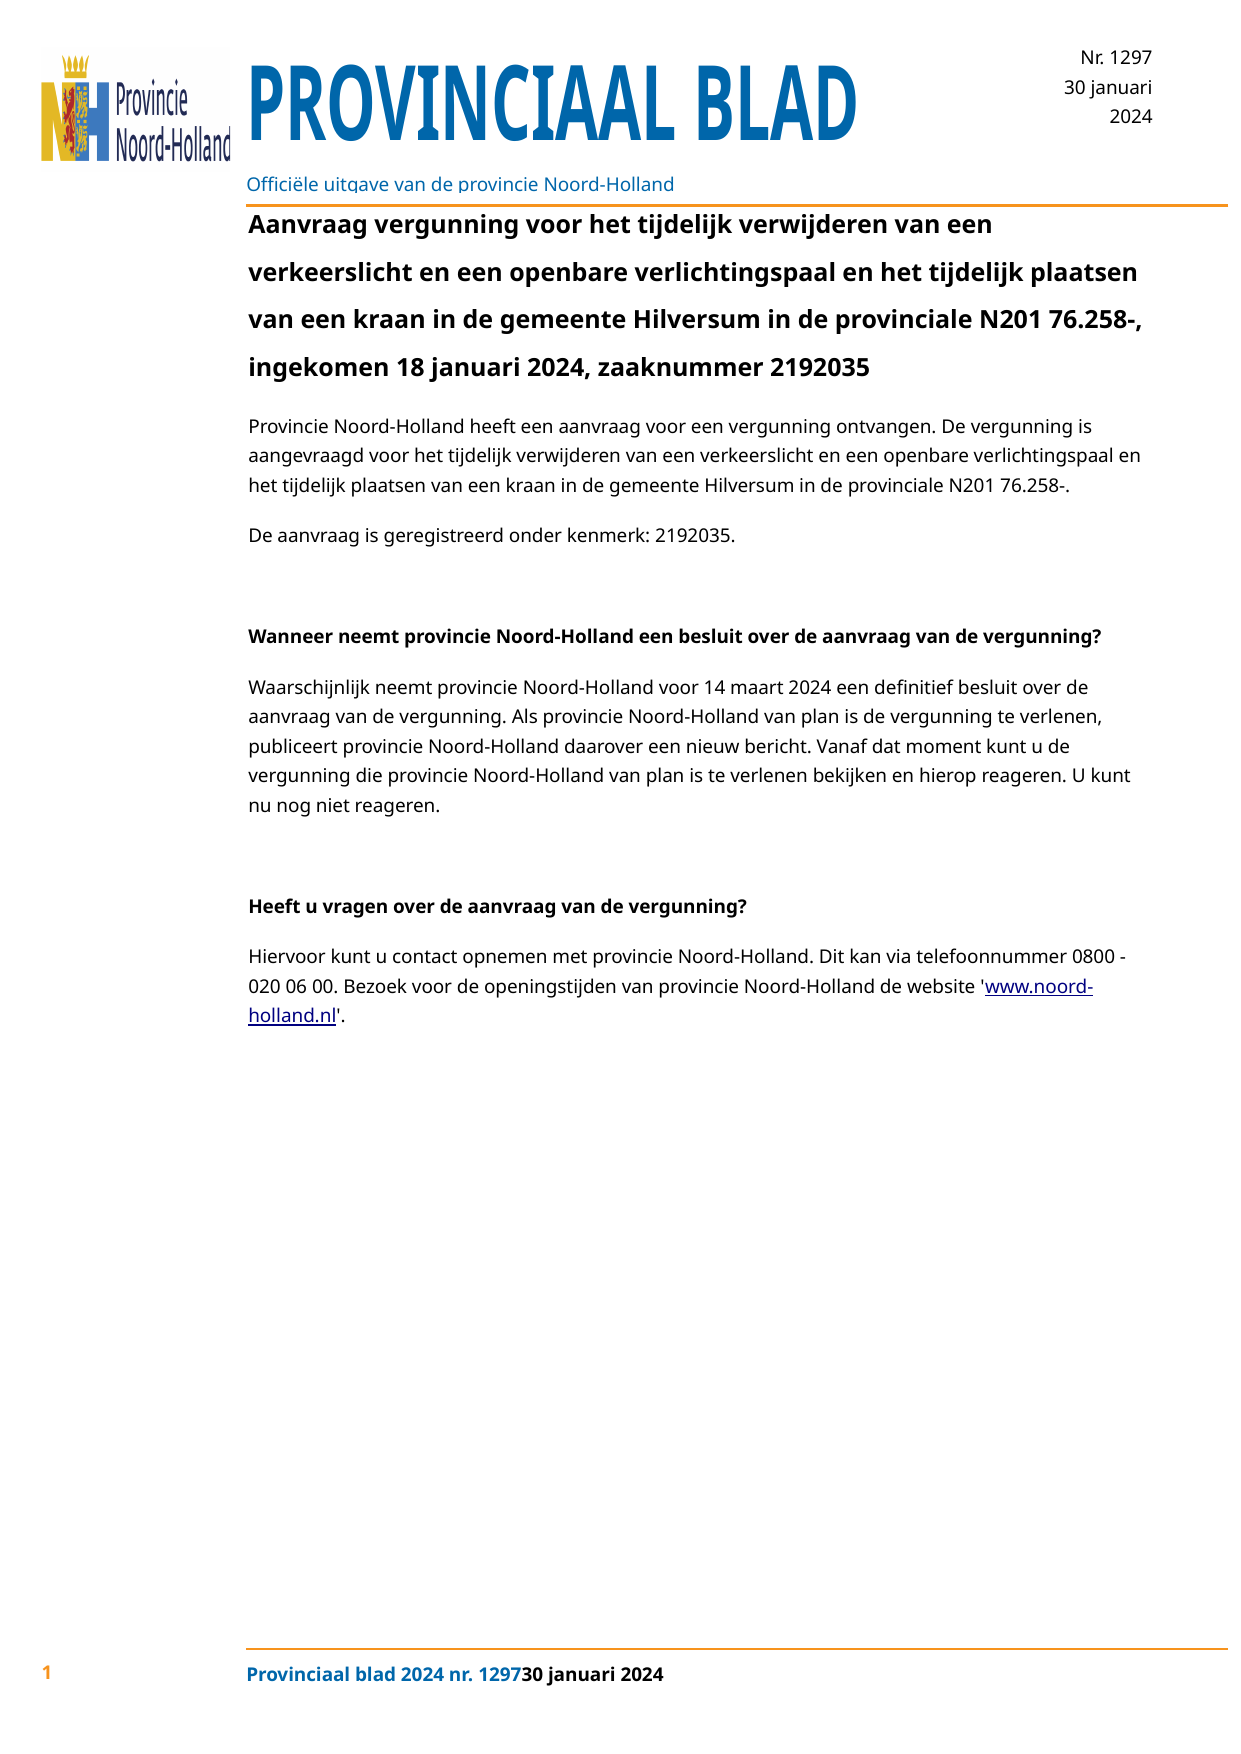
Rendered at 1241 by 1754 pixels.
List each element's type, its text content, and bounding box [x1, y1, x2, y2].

text De aanvraag is geregistreerd onder kenmerk: 2192035. [248, 523, 1152, 548]
text Waarschijnlijk neemt provincie Noord-Holland voor 14 maart 2024 een definitief besluit over de aanvraag van de vergunning. Als provincie Noord-Holland van plan is de vergunning te verlenen, publiceert provincie Noord-Holland daarover een nieuw bericht. Vanaf dat moment kunt u de vergunning die provincie Noord-Holland van plan is te verlenen bekijken en hierop reageren. U kunt nu nog niet reageren. [248, 674, 1152, 818]
picture [41, 47, 231, 172]
text Aanvraag vergunning voor het tijdelijk verwijderen van een verkeerslicht en een openbare verlichtingspaal en het tijdelijk plaatsen van een kraan in de gemeente Hilversum in de provinciale N201 76.258-, ingekomen 18 januari 2024, zaaknummer 2192035 [248, 207, 1152, 384]
text Wanneer neemt provincie Noord-Holland een besluit over de aanvraag van de vergunning? [248, 623, 1152, 649]
text Hiervoor kunt u contact opnemen met provincie Noord-Holland. Dit kan via telefoonnummer 0800 - 020 06 00. Bezoek voor de openingstijden van provincie Noord-Holland de website 'www.noord-holland.nl'. [248, 943, 1152, 1028]
text Provincie Noord-Holland heeft een aanvraag voor een vergunning ontvangen. De vergunning is aangevraagd voor het tijdelijk verwijderen van een verkeerslicht en een openbare verlichtingspaal en het tijdelijk plaatsen van een kraan in de gemeente Hilversum in de provinciale N201 76.258-. [248, 413, 1152, 498]
text Heeft u vragen over de aanvraag van de vergunning? [248, 893, 1152, 919]
